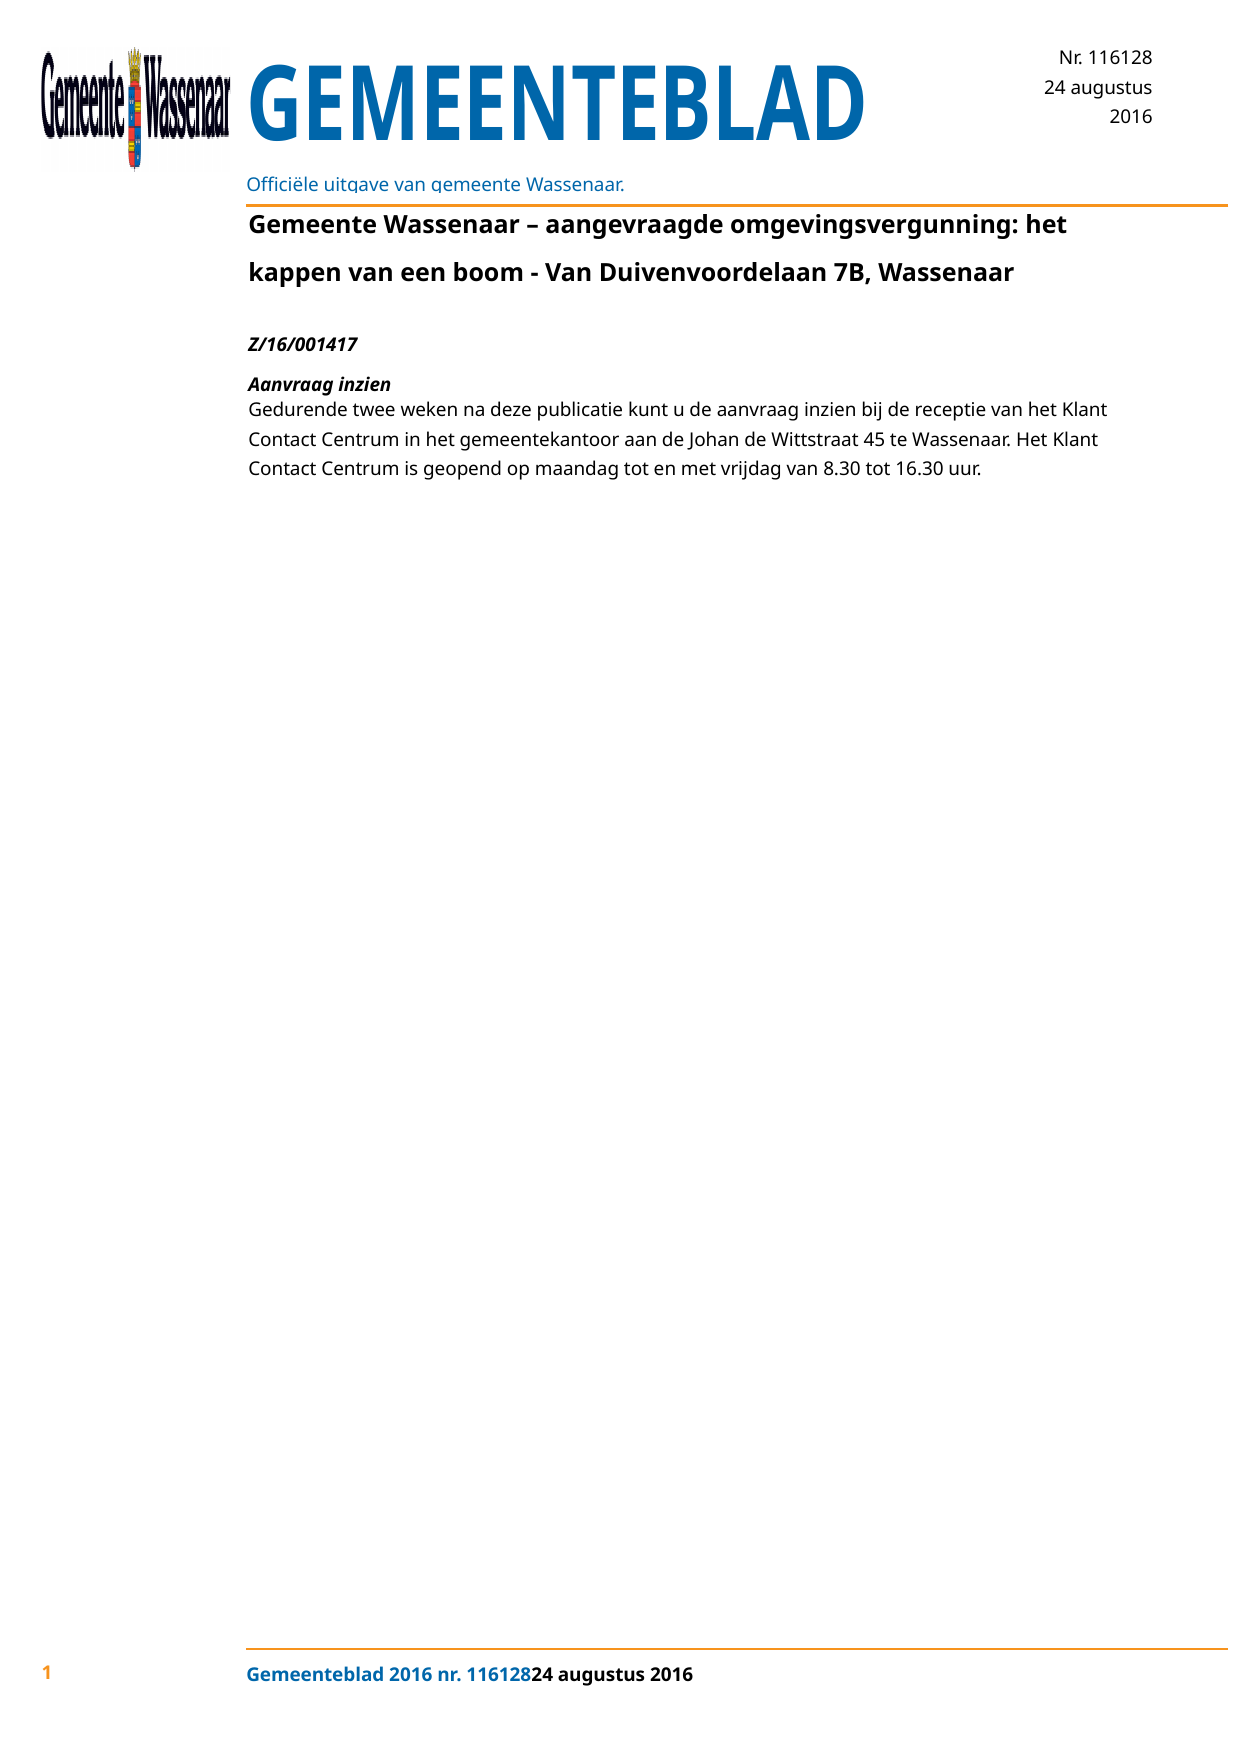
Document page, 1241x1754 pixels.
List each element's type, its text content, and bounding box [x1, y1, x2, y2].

text Z/16/001417 [248, 331, 1152, 357]
text Gemeente Wassenaar – aangevraagde omgevingsvergunning: het kappen van een boom - Van Duivenvoordelaan 7B, Wassenaar [248, 207, 1152, 288]
text Gedurende twee weken na deze publicatie kunt u de aanvraag inzien bij de receptie van het Klant Contact Centrum in het gemeentekantoor aan de Johan de Wittstraat 45 te Wassenaar. Het Klant Contact Centrum is geopend op maandag tot en met vrijdag van 8.30 tot 16.30 uur. [248, 396, 1152, 481]
picture [41, 47, 231, 172]
text Aanvraag inzien [248, 371, 1152, 396]
